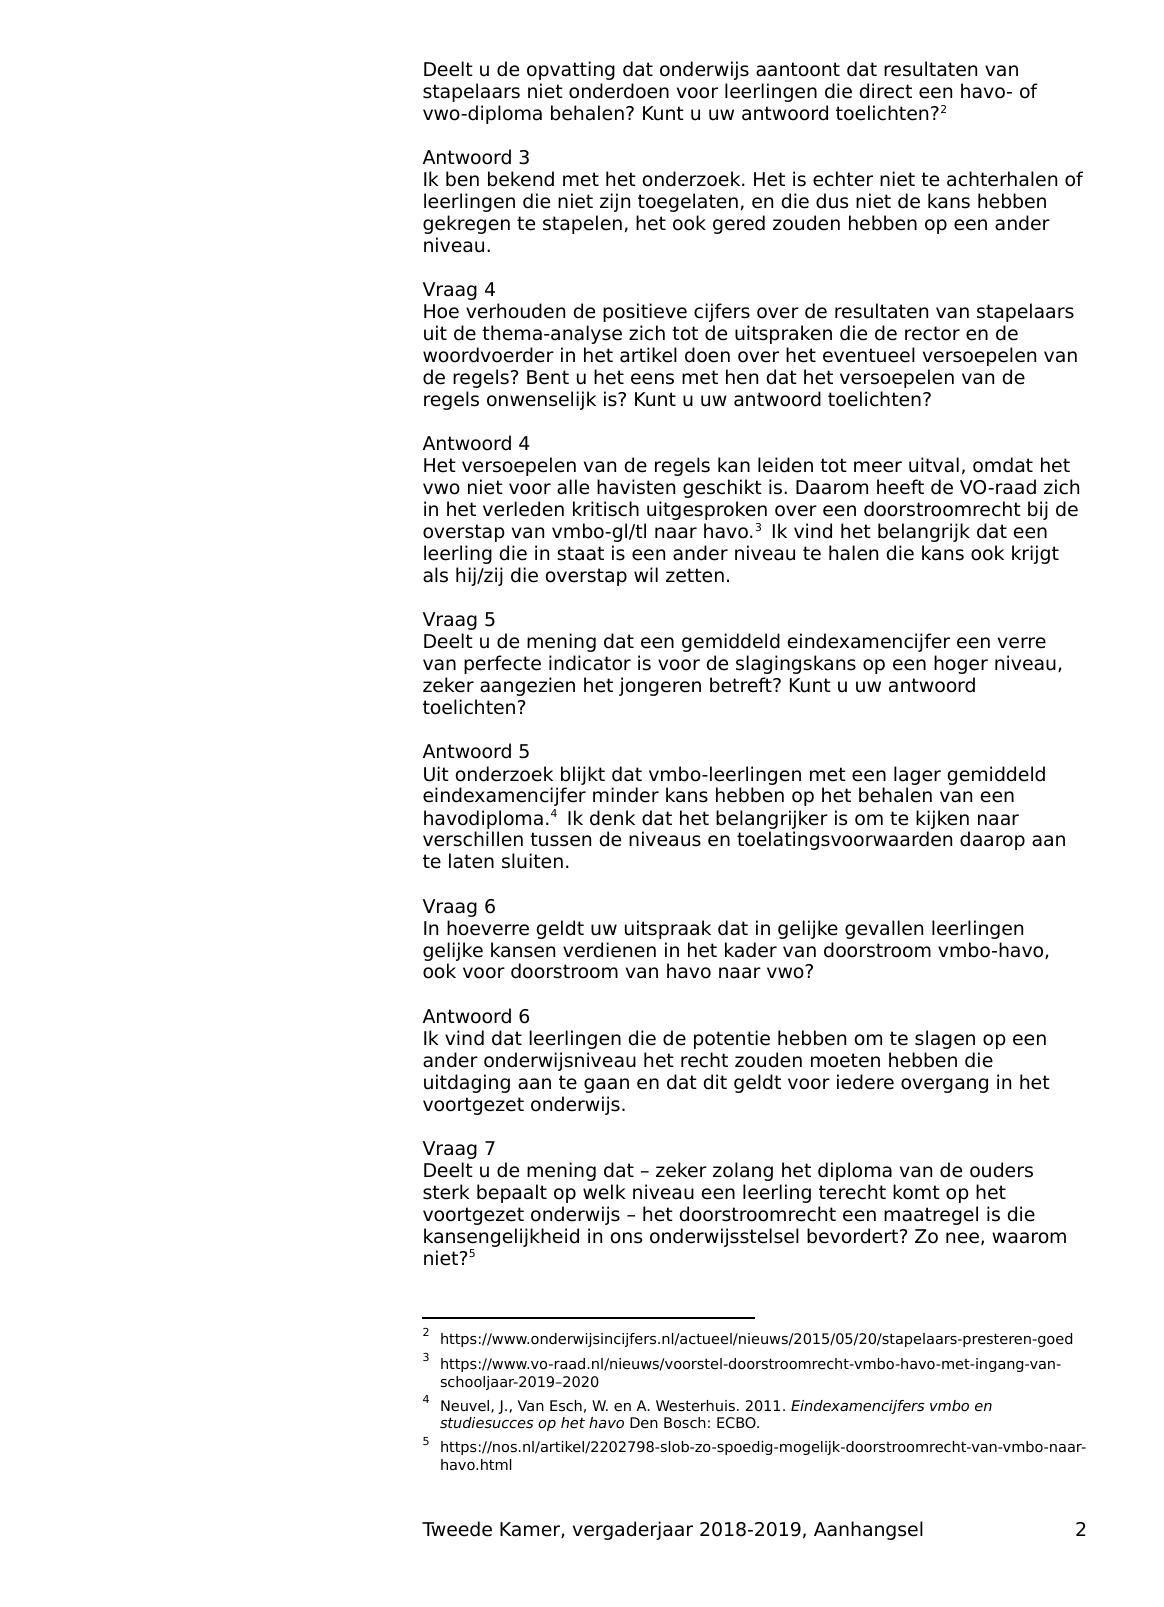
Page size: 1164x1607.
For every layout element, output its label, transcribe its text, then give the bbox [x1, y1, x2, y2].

text Deelt u de mening dat een gemiddeld eindexamencijfer een verre van perfecte indicator is voor de slagingskans op een hoger niveau, zeker aangezien het jongeren betreft? Kunt u uw antwoord toelichten? [422, 631, 1087, 719]
text Deelt u de opvatting dat onderwijs aantoont dat resultaten van stapelaars niet onderdoen voor leerlingen die direct een havo- of vwo-diploma behalen? Kunt u uw antwoord toelichten? [422, 59, 1087, 125]
text Hoe verhouden de positieve cijfers over de resultaten van stapelaars uit de thema-analyse zich tot de uitspraken die de rector en de woordvoerder in het artikel doen over het eventueel versoepelen van de regels? Bent u het eens met hen dat het versoepelen van de regels onwenselijk is? Kunt u uw antwoord toelichten? [422, 301, 1087, 411]
text In hoeverre geldt uw uitspraak dat in gelijke gevallen leerlingen gelijke kansen verdienen in het kader van doorstroom vmbo-havo, ook voor doorstroom van havo naar vwo? [422, 917, 1087, 983]
text Ik vind dat leerlingen die de potentie hebben om te slagen op een ander onderwijsniveau het recht zouden moeten hebben die uitdaging aan te gaan en dat dit geldt voor iedere overgang in het voortgezet onderwijs. [422, 1028, 1087, 1116]
text Uit onderzoek blijkt dat vmbo-leerlingen met een lager gemiddeld eindexamencijfer minder kans hebben op het behalen van een havodiploma. Ik denk dat het belangrijker is om te kijken naar verschillen tussen de niveaus en toelatingsvoorwaarden daarop aan te laten sluiten. [422, 763, 1087, 873]
text Vraag 4 [422, 279, 1087, 301]
text Antwoord 5 [422, 741, 1087, 763]
text Vraag 6 [422, 896, 1087, 917]
text Antwoord 6 [422, 1006, 1087, 1028]
text Vraag 7 [422, 1138, 1087, 1160]
text Antwoord 4 [422, 433, 1087, 455]
text https://www.onderwijsincijfers.nl/actueel/nieuws/2015/05/20/stapelaars-presteren-goed [422, 1327, 1087, 1349]
text https://www.vo-raad.nl/nieuws/voorstel-doorstroomrecht-vmbo-havo-met-ingang-van-schooljaar-2019–2020 [422, 1352, 1087, 1391]
text Deelt u de mening dat – zeker zolang het diploma van de ouders sterk bepaalt op welk niveau een leerling terecht komt op het voortgezet onderwijs – het doorstroomrecht een maatregel is die kansengelijkheid in ons onderwijsstelsel bevordert? Zo nee, waarom niet? [422, 1160, 1087, 1269]
text Neuvel, J., Van Esch, W. en A. Westerhuis. 2011. Eindexamencijfers vmbo en studiesucces op het havo Den Bosch: ECBO. [422, 1393, 1087, 1432]
text Vraag 5 [422, 609, 1087, 631]
text https://nos.nl/artikel/2202798-slob-zo-spoedig-mogelijk-doorstroomrecht-van-vmbo-naar-havo.html [422, 1435, 1087, 1474]
text Het versoepelen van de regels kan leiden tot meer uitval, omdat het vwo niet voor alle havisten geschikt is. Daarom heeft de VO-raad zich in het verleden kritisch uitgesproken over een doorstroomrecht bij de overstap van vmbo-gl/tl naar havo. Ik vind het belangrijk dat een leerling die in staat is een ander niveau te halen die kans ook krijgt als hij/zij die overstap wil zetten. [422, 455, 1087, 587]
text Antwoord 3 [422, 147, 1087, 169]
text Ik ben bekend met het onderzoek. Het is echter niet te achterhalen of leerlingen die niet zijn toegelaten, en die dus niet de kans hebben gekregen te stapelen, het ook gered zouden hebben op een ander niveau. [422, 169, 1087, 257]
